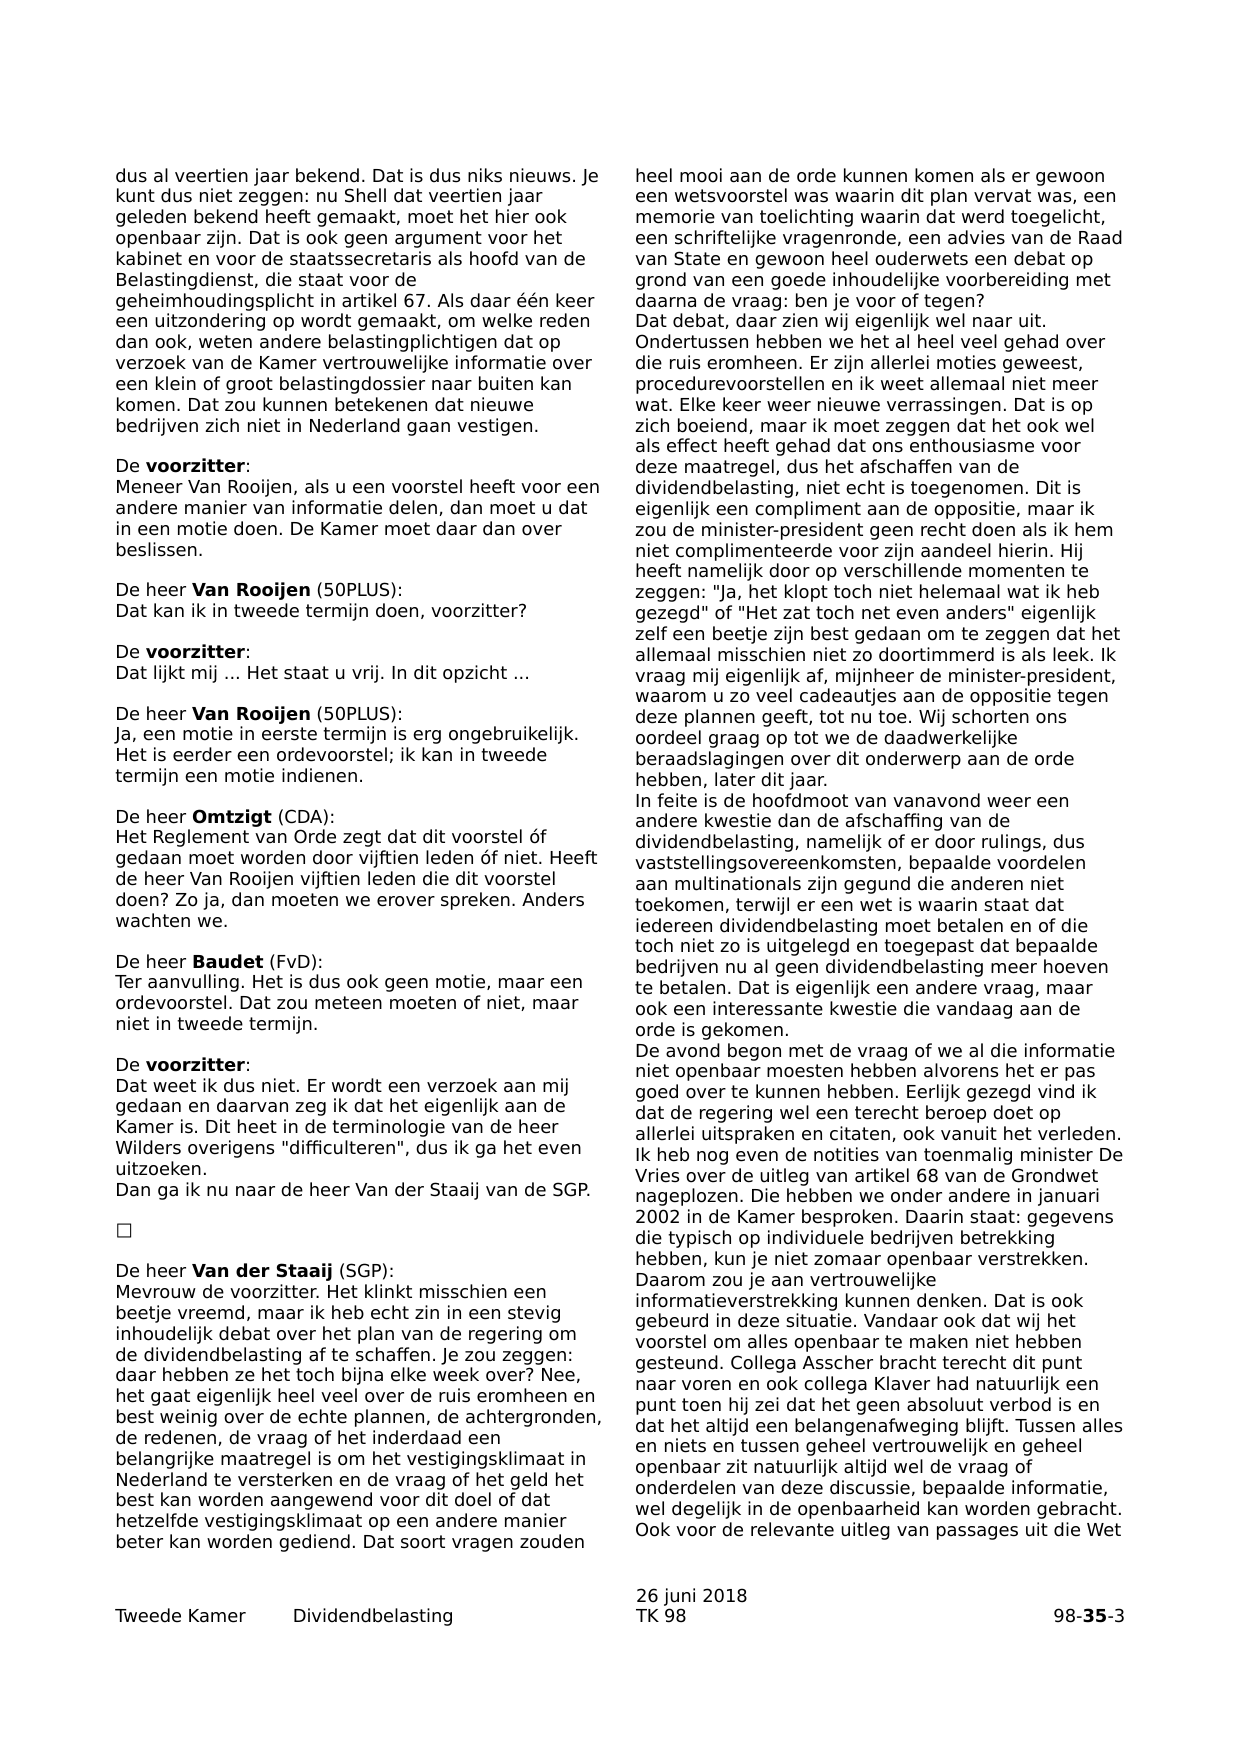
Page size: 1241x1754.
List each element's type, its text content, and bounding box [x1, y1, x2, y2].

text Meneer Van Rooijen, als u een voorstel heeft voor een andere manier van informatie delen, dan moet u dat in een motie doen. De Kamer moet daar dan over beslissen. [115, 477, 605, 560]
text Mevrouw de voorzitter. Het klinkt misschien een beetje vreemd, maar ik heb echt zin in een stevig inhoudelijk debat over het plan van de regering om de dividendbelasting af te schaffen. Je zou zeggen: daar hebben ze het toch bijna elke week over? Nee, het gaat eigenlijk heel veel over de ruis eromheen en best weinig over de echte plannen, de achtergronden, de redenen, de vraag of het inderdaad een belangrijke maatregel is om het vestigingsklimaat in Nederland te versterken en de vraag of het geld het best kan worden aangewend voor dit doel of dat hetzelfde vestigingsklimaat op een andere manier beter kan worden gediend. Dat soort vragen zouden [115, 1282, 605, 1553]
text Dat kan ik in tweede termijn doen, voorzitter? [115, 601, 605, 622]
text Dat lijkt mij ... Het staat u vrij. In dit opzicht ... [115, 662, 605, 683]
text ⬜ [115, 1220, 605, 1241]
text De heer Omtzigt (CDA): [115, 807, 605, 827]
text De heer Van Rooijen (50PLUS): [115, 580, 605, 601]
text De heer Van der Staaij (SGP): [115, 1261, 605, 1282]
text Dan ga ik nu naar de heer Van der Staaij van de SGP. [115, 1179, 605, 1200]
text Het Reglement van Orde zegt dat dit voorstel óf gedaan moet worden door vijftien leden óf niet. Heeft de heer Van Rooijen vijftien leden die dit voorstel doen? Zo ja, dan moeten we erover spreken. Anders wachten we. [115, 827, 605, 931]
text De avond begon met de vraag of we al die informatie niet openbaar moesten hebben alvorens het er pas goed over te kunnen hebben. Eerlijk gezegd vind ik dat de regering wel een terecht beroep doet op allerlei uitspraken en citaten, ook vanuit het verleden. Ik heb nog even de notities van toenmalig minister De Vries over de uitleg van artikel 68 van de Grondwet nageplozen. Die hebben we onder andere in januari 2002 in de Kamer besproken. Daarin staat: gegevens die typisch op individuele bedrijven betrekking hebben, kun je niet zomaar openbaar verstrekken. Daarom zou je aan vertrouwelijke informatieverstrekking kunnen denken. Dat is ook gebeurd in deze situatie. Vandaar ook dat wij het voorstel om alles openbaar te maken niet hebben gesteund. Collega Asscher bracht terecht dit punt naar voren en ook collega Klaver had natuurlijk een punt toen hij zei dat het geen absoluut verbod is en dat het altijd een belangenafweging blijft. Tussen alles en niets en tussen geheel vertrouwelijk en geheel openbaar zit natuurlijk altijd wel de vraag of onderdelen van deze discussie, bepaalde informatie, wel degelijk in de openbaarheid kan worden gebracht. [635, 1040, 1125, 1519]
text heel mooi aan de orde kunnen komen als er gewoon een wetsvoorstel was waarin dit plan vervat was, een memorie van toelichting waarin dat werd toegelicht, een schriftelijke vragenronde, een advies van de Raad van State en gewoon heel ouderwets een debat op grond van een goede inhoudelijke voorbereiding met daarna de vraag: ben je voor of tegen? [635, 165, 1125, 311]
text dus al veertien jaar bekend. Dat is dus niks nieuws. Je kunt dus niet zeggen: nu Shell dat veertien jaar geleden bekend heeft gemaakt, moet het hier ook openbaar zijn. Dat is ook geen argument voor het kabinet en voor de staatssecretaris als hoofd van de Belastingdienst, die staat voor de geheimhoudingsplicht in artikel 67. Als daar één keer een uitzondering op wordt gemaakt, om welke reden dan ook, weten andere belastingplichtigen dat op verzoek van de Kamer vertrouwelijke informatie over een klein of groot belastingdossier naar buiten kan komen. Dat zou kunnen betekenen dat nieuwe bedrijven zich niet in Nederland gaan vestigen. [115, 165, 605, 436]
text Ook voor de relevante uitleg van passages uit die Wet [635, 1519, 1125, 1540]
text De voorzitter: [115, 1055, 605, 1075]
text In feite is de hoofdmoot van vanavond weer een andere kwestie dan de afschaffing van de dividendbelasting, namelijk of er door rulings, dus vaststellingsovereenkomsten, bepaalde voordelen aan multinationals zijn gegund die anderen niet toekomen, terwijl er een wet is waarin staat dat iedereen dividendbelasting moet betalen en of die toch niet zo is uitgelegd en toegepast dat bepaalde bedrijven nu al geen dividendbelasting meer hoeven te betalen. Dat is eigenlijk een andere vraag, maar ook een interessante kwestie die vandaag aan de orde is gekomen. [635, 790, 1125, 1040]
text Dat debat, daar zien wij eigenlijk wel naar uit. Ondertussen hebben we het al heel veel gehad over die ruis eromheen. Er zijn allerlei moties geweest, procedurevoorstellen en ik weet allemaal niet meer wat. Elke keer weer nieuwe verrassingen. Dat is op zich boeiend, maar ik moet zeggen dat het ook wel als effect heeft gehad dat ons enthousiasme voor deze maatregel, dus het afschaffen van de dividendbelasting, niet echt is toegenomen. Dit is eigenlijk een compliment aan de oppositie, maar ik zou de minister-president geen recht doen als ik hem niet complimenteerde voor zijn aandeel hierin. Hij heeft namelijk door op verschillende momenten te zeggen: "Ja, het klopt toch niet helemaal wat ik heb gezegd" of "Het zat toch net even anders" eigenlijk zelf een beetje zijn best gedaan om te zeggen dat het allemaal misschien niet zo doortimmerd is als leek. Ik vraag mij eigenlijk af, mijnheer de minister-president, waarom u zo veel cadeautjes aan de oppositie tegen deze plannen geeft, tot nu toe. Wij schorten ons oordeel graag op tot we de daadwerkelijke beraadslagingen over dit onderwerp aan de orde hebben, later dit jaar. [635, 311, 1125, 790]
text De heer Baudet (FvD): [115, 951, 605, 972]
text Ja, een motie in eerste termijn is erg ongebruikelijk. Het is eerder een ordevoorstel; ik kan in tweede termijn een motie indienen. [115, 724, 605, 787]
text Ter aanvulling. Het is dus ook geen motie, maar een ordevoorstel. Dat zou meteen moeten of niet, maar niet in tweede termijn. [115, 972, 605, 1035]
text De voorzitter: [115, 456, 605, 477]
text De heer Van Rooijen (50PLUS): [115, 703, 605, 724]
text De voorzitter: [115, 642, 605, 662]
text Dat weet ik dus niet. Er wordt een verzoek aan mij gedaan en daarvan zeg ik dat het eigenlijk aan de Kamer is. Dit heet in de terminologie van de heer Wilders overigens "difficulteren", dus ik ga het even uitzoeken. [115, 1075, 605, 1179]
